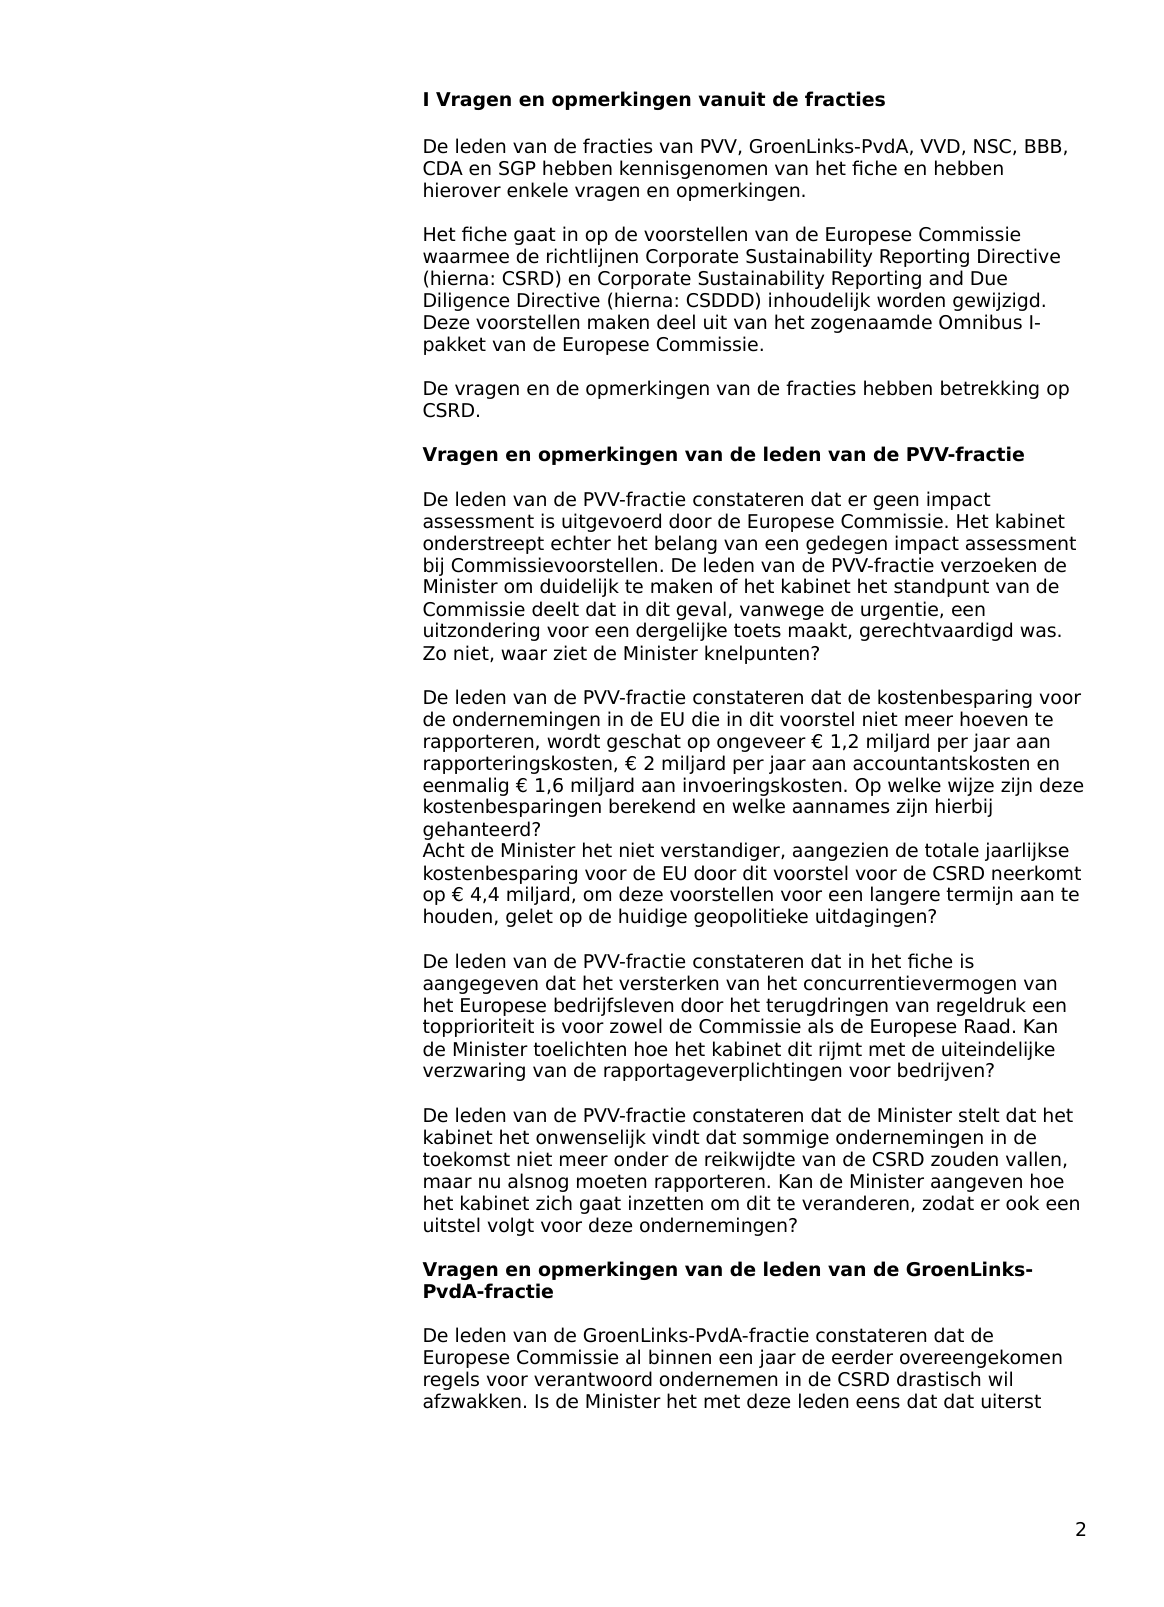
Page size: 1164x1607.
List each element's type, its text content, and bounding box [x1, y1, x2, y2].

text De leden van de PVV-fractie constateren dat er geen impact assessment is uitgevoerd door de Europese Commissie. Het kabinet onderstreept echter het belang van een gedegen impact assessment bij Commissievoorstellen. De leden van de PVV-fractie verzoeken de Minister om duidelijk te maken of het kabinet het standpunt van de Commissie deelt dat in dit geval, vanwege de urgentie, een uitzondering voor een dergelijke toets maakt, gerechtvaardigd was. Zo niet, waar ziet de Minister knelpunten? [422, 488, 1087, 664]
text De leden van de GroenLinks-PvdA-fractie constateren dat de Europese Commissie al binnen een jaar de eerder overeengekomen regels voor verantwoord ondernemen in de CSRD drastisch wil afzwakken. Is de Minister het met deze leden eens dat dat uiterst [422, 1325, 1087, 1413]
text Acht de Minister het niet verstandiger, aangezien de totale jaarlijkse kostenbesparing voor de EU door dit voorstel voor de CSRD neerkomt op € 4,4 miljard, om deze voorstellen voor een langere termijn aan te houden, gelet op de huidige geopolitieke uitdagingen? [422, 840, 1087, 928]
text De leden van de fracties van PVV, GroenLinks-PvdA, VVD, NSC, BBB, CDA en SGP hebben kennisgenomen van het fiche en hebben hierover enkele vragen en opmerkingen. [422, 136, 1087, 202]
text De vragen en de opmerkingen van de fracties hebben betrekking op CSRD. [422, 378, 1087, 422]
text De leden van de PVV-fractie constateren dat de kostenbesparing voor de ondernemingen in de EU die in dit voorstel niet meer hoeven te rapporteren, wordt geschat op ongeveer € 1,2 miljard per jaar aan rapporteringskosten, € 2 miljard per jaar aan accountantskosten en eenmalig € 1,6 miljard aan invoeringskosten. Op welke wijze zijn deze kostenbesparingen berekend en welke aannames zijn hierbij gehanteerd? [422, 687, 1087, 840]
subtitle I Vragen en opmerkingen vanuit de fracties [422, 89, 1087, 111]
text De leden van de PVV-fractie constateren dat in het fiche is aangegeven dat het versterken van het concurrentievermogen van het Europese bedrijfsleven door het terugdringen van regeldruk een topprioriteit is voor zowel de Commissie als de Europese Raad. Kan de Minister toelichten hoe het kabinet dit rijmt met de uiteindelijke verzwaring van de rapportageverplichtingen voor bedrijven? [422, 951, 1087, 1082]
subtitle Vragen en opmerkingen van de leden van de PVV-fractie [422, 444, 1087, 466]
subtitle Vragen en opmerkingen van de leden van de GroenLinks-PvdA-fractie [422, 1259, 1087, 1303]
text De leden van de PVV-fractie constateren dat de Minister stelt dat het kabinet het onwenselijk vindt dat sommige ondernemingen in de toekomst niet meer onder de reikwijdte van de CSRD zouden vallen, maar nu alsnog moeten rapporteren. Kan de Minister aangeven hoe het kabinet zich gaat inzetten om dit te veranderen, zodat er ook een uitstel volgt voor deze ondernemingen? [422, 1104, 1087, 1236]
text Het fiche gaat in op de voorstellen van de Europese Commissie waarmee de richtlijnen Corporate Sustainability Reporting Directive (hierna: CSRD) en Corporate Sustainability Reporting and Due Diligence Directive (hierna: CSDDD) inhoudelijk worden gewijzigd. Deze voorstellen maken deel uit van het zogenaamde Omnibus I-pakket van de Europese Commissie. [422, 224, 1087, 356]
